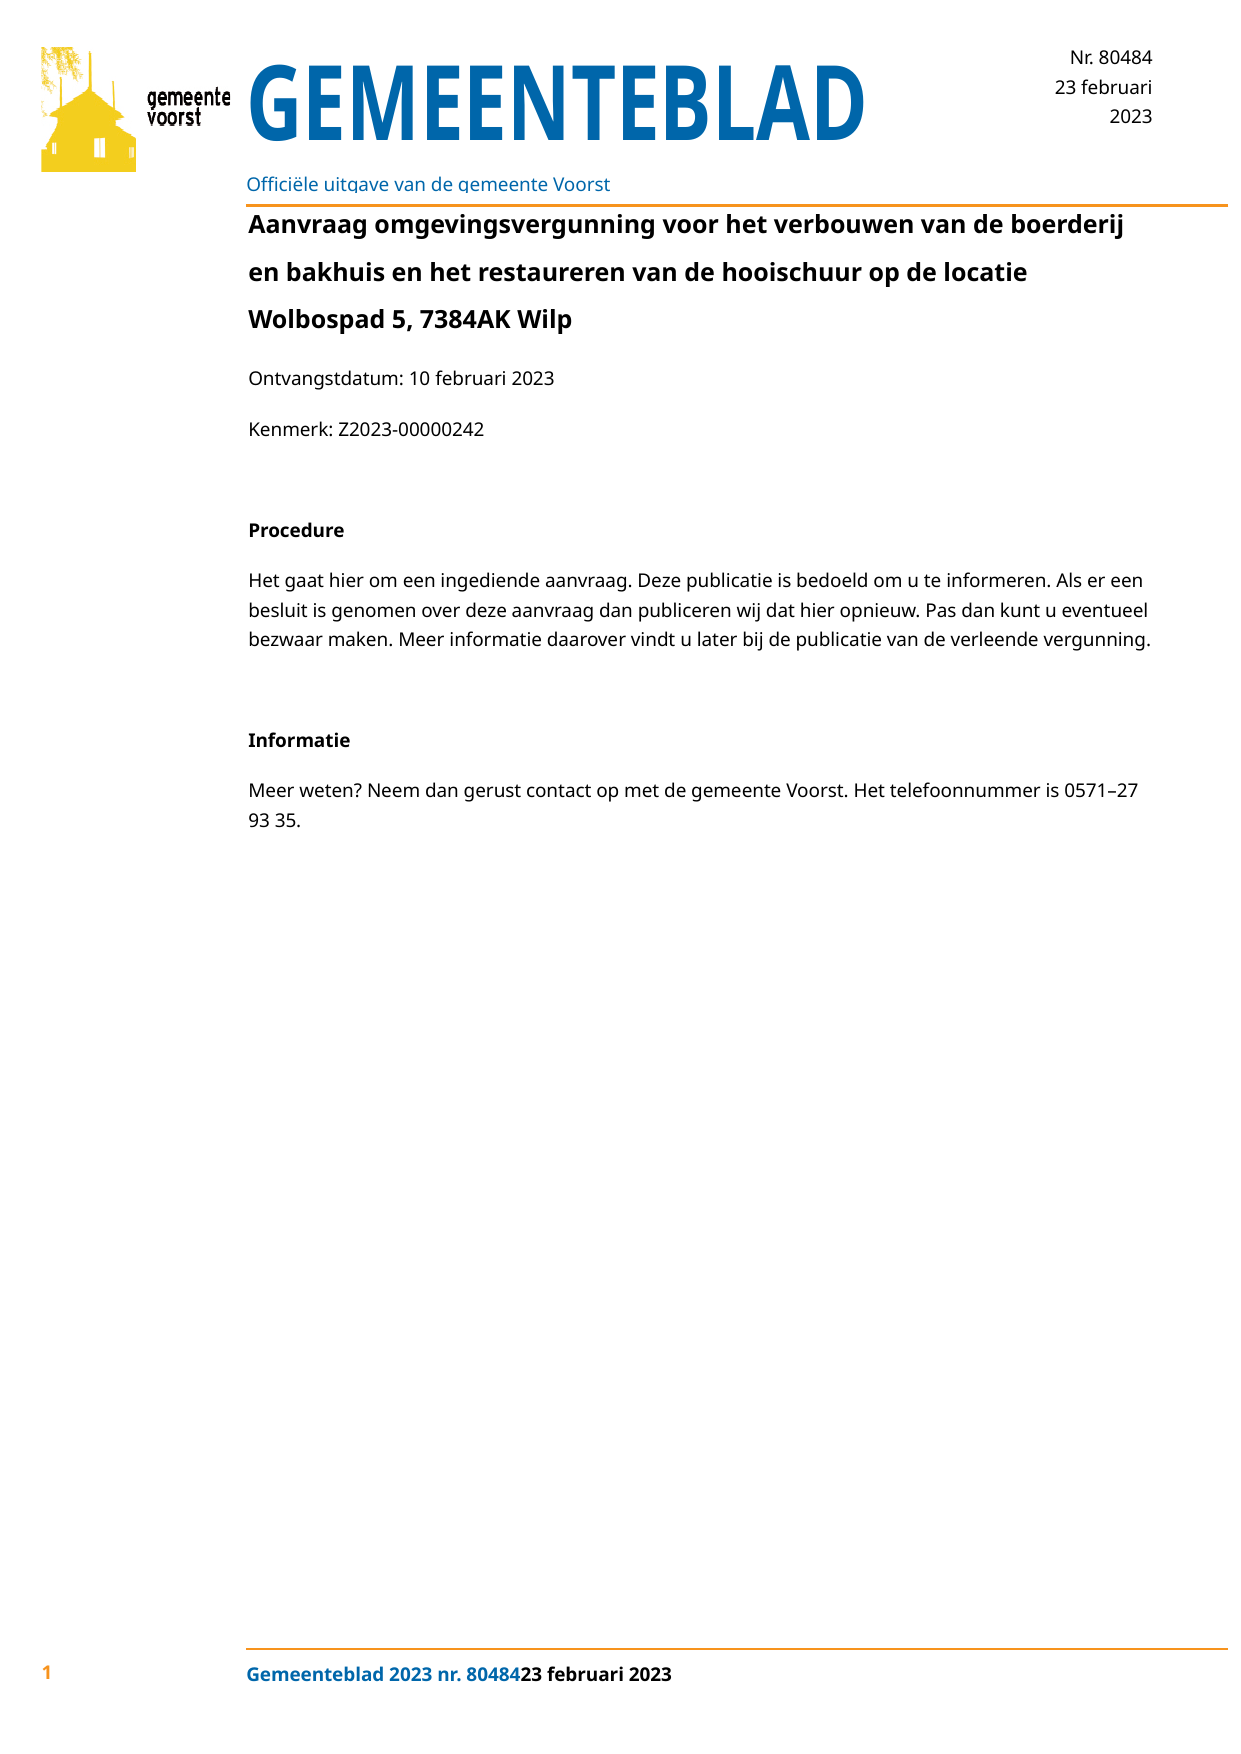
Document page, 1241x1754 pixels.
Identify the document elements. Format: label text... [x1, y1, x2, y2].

picture [41, 47, 231, 172]
text Het gaat hier om een ingediende aanvraag. Deze publicatie is bedoeld om u te informeren. Als er een besluit is genomen over deze aanvraag dan publiceren wij dat hier opnieuw. Pas dan kunt u eventueel bezwaar maken. Meer informatie daarover vindt u later bij de publicatie van de verleende vergunning. [248, 567, 1152, 652]
text Aanvraag omgevingsvergunning voor het verbouwen van de boerderij en bakhuis en het restaureren van de hooischuur op de locatie Wolbospad 5, 7384AK Wilp [248, 207, 1152, 336]
text Kenmerk: Z2023-00000242 [248, 416, 1152, 442]
text Informatie [248, 727, 1152, 753]
text Ontvangstdatum: 10 februari 2023 [248, 366, 1152, 391]
text Meer weten? Neem dan gerust contact op met de gemeente Voorst. Het telefoonnummer is 0571–27 93 35. [248, 778, 1152, 833]
text Procedure [248, 517, 1152, 542]
